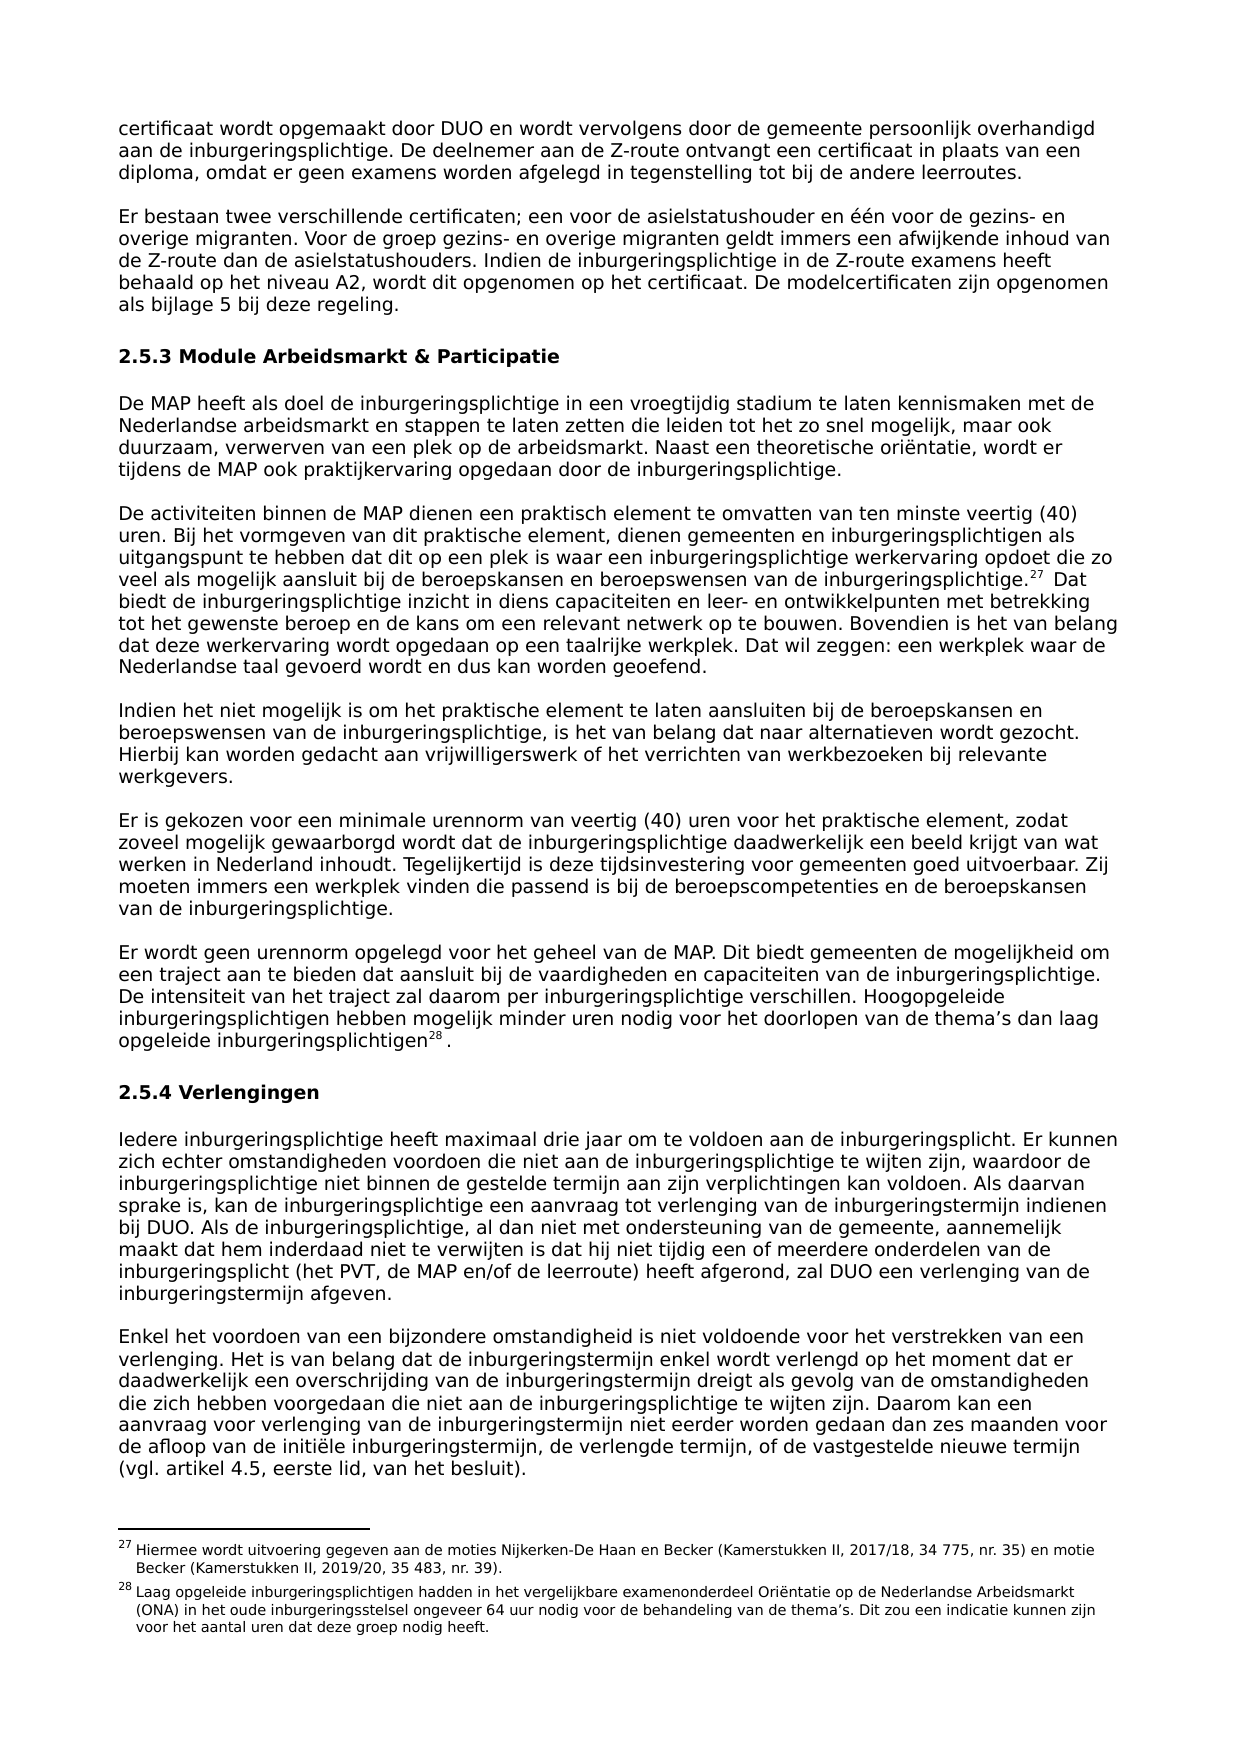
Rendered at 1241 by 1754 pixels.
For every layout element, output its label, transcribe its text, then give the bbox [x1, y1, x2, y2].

text Er bestaan twee verschillende certificaten; een voor de asielstatushouder en één voor de gezins- en overige migranten. Voor de groep gezins- en overige migranten geldt immers een afwijkende inhoud van de Z-route dan de asielstatushouders. Indien de inburgeringsplichtige in de Z-route examens heeft behaald op het niveau A2, wordt dit opgenomen op het certificaat. De modelcertificaten zijn opgenomen als bijlage 5 bij deze regeling. [118, 206, 1122, 316]
subtitle 2.5.3 Module Arbeidsmarkt & Participatie [118, 346, 1122, 368]
text Er is gekozen voor een minimale urennorm van veertig (40) uren voor het praktische element, zodat zoveel mogelijk gewaarborgd wordt dat de inburgeringsplichtige daadwerkelijk een beeld krijgt van wat werken in Nederland inhoudt. Tegelijkertijd is deze tijdsinvestering voor gemeenten goed uitvoerbaar. Zij moeten immers een werkplek vinden die passend is bij de beroepscompetenties en de beroepskansen van de inburgeringsplichtige. [118, 810, 1122, 920]
text Laag opgeleide inburgeringsplichtigen hadden in het vergelijkbare examenonderdeel Oriëntatie op de Nederlandse Arbeidsmarkt (ONA) in het oude inburgeringsstelsel ongeveer 64 uur nodig voor de behandeling van de thema’s. Dit zou een indicatie kunnen zijn voor het aantal uren dat deze groep nodig heeft. [118, 1580, 1122, 1636]
text Hiermee wordt uitvoering gegeven aan de moties Nijkerken-De Haan en Becker (Kamerstukken II, 2017/18, 34 775, nr. 35) en motie Becker (Kamerstukken II, 2019/20, 35 483, nr. 39). [118, 1538, 1122, 1577]
text Er wordt geen urennorm opgelegd voor het geheel van de MAP. Dit biedt gemeenten de mogelijkheid om een traject aan te bieden dat aansluit bij de vaardigheden en capaciteiten van de inburgeringsplichtige. De intensiteit van het traject zal daarom per inburgeringsplichtige verschillen. Hoogopgeleide inburgeringsplichtigen hebben mogelijk minder uren nodig voor het doorlopen van de thema’s dan laag opgeleide inburgeringsplichtigen. [118, 942, 1122, 1052]
subtitle 2.5.4 Verlengingen [118, 1082, 1122, 1104]
text De MAP heeft als doel de inburgeringsplichtige in een vroegtijdig stadium te laten kennismaken met de Nederlandse arbeidsmarkt en stappen te laten zetten die leiden tot het zo snel mogelijk, maar ook duurzaam, verwerven van een plek op de arbeidsmarkt. Naast een theoretische oriëntatie, wordt er tijdens de MAP ook praktijkervaring opgedaan door de inburgeringsplichtige. [118, 393, 1122, 481]
text certificaat wordt opgemaakt door DUO en wordt vervolgens door de gemeente persoonlijk overhandigd aan de inburgeringsplichtige. De deelnemer aan de Z-route ontvangt een certificaat in plaats van een diploma, omdat er geen examens worden afgelegd in tegenstelling tot bij de andere leerroutes. [118, 118, 1122, 184]
text De activiteiten binnen de MAP dienen een praktisch element te omvatten van ten minste veertig (40) uren. Bij het vormgeven van dit praktische element, dienen gemeenten en inburgeringsplichtigen als uitgangspunt te hebben dat dit op een plek is waar een inburgeringsplichtige werkervaring opdoet die zo veel als mogelijk aansluit bij de beroepskansen en beroepswensen van de inburgeringsplichtige. Dat biedt de inburgeringsplichtige inzicht in diens capaciteiten en leer- en ontwikkelpunten met betrekking tot het gewenste beroep en de kans om een relevant netwerk op te bouwen. Bovendien is het van belang dat deze werkervaring wordt opgedaan op een taalrijke werkplek. Dat wil zeggen: een werkplek waar de Nederlandse taal gevoerd wordt en dus kan worden geoefend. [118, 503, 1122, 678]
text Iedere inburgeringsplichtige heeft maximaal drie jaar om te voldoen aan de inburgeringsplicht. Er kunnen zich echter omstandigheden voordoen die niet aan de inburgeringsplichtige te wijten zijn, waardoor de inburgeringsplichtige niet binnen de gestelde termijn aan zijn verplichtingen kan voldoen. Als daarvan sprake is, kan de inburgeringsplichtige een aanvraag tot verlenging van de inburgeringstermijn indienen bij DUO. Als de inburgeringsplichtige, al dan niet met ondersteuning van de gemeente, aannemelijk maakt dat hem inderdaad niet te verwijten is dat hij niet tijdig een of meerdere onderdelen van de inburgeringsplicht (het PVT, de MAP en/of de leerroute) heeft afgerond, zal DUO een verlenging van de inburgeringstermijn afgeven. [118, 1129, 1122, 1304]
text Indien het niet mogelijk is om het praktische element te laten aansluiten bij de beroepskansen en beroepswensen van de inburgeringsplichtige, is het van belang dat naar alternatieven wordt gezocht. Hierbij kan worden gedacht aan vrijwilligerswerk of het verrichten van werkbezoeken bij relevante werkgevers. [118, 700, 1122, 788]
text Enkel het voordoen van een bijzondere omstandigheid is niet voldoende voor het verstrekken van een verlenging. Het is van belang dat de inburgeringstermijn enkel wordt verlengd op het moment dat er daadwerkelijk een overschrijding van de inburgeringstermijn dreigt als gevolg van de omstandigheden die zich hebben voorgedaan die niet aan de inburgeringsplichtige te wijten zijn. Daarom kan een aanvraag voor verlenging van de inburgeringstermijn niet eerder worden gedaan dan zes maanden voor de afloop van de initiële inburgeringstermijn, de verlengde termijn, of de vastgestelde nieuwe termijn (vgl. artikel 4.5, eerste lid, van het besluit). [118, 1326, 1122, 1480]
